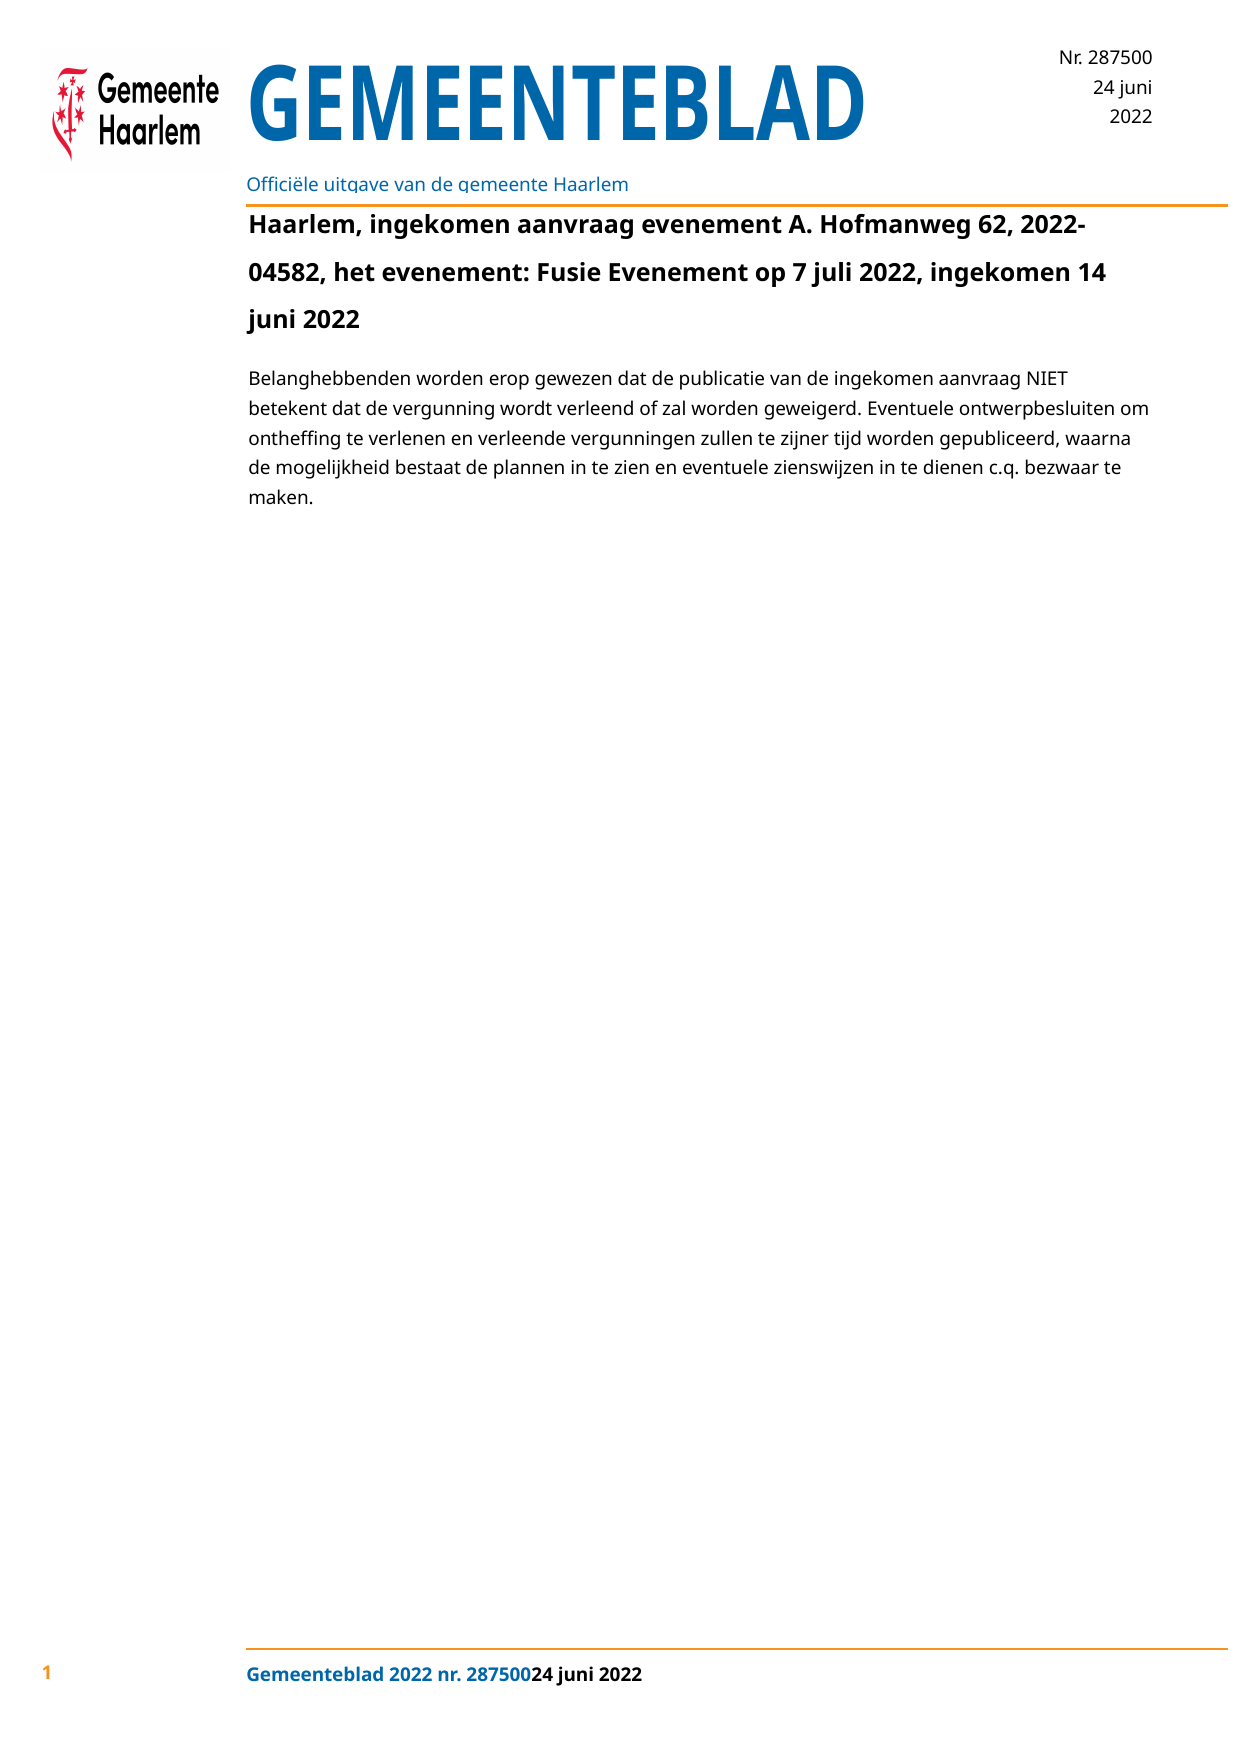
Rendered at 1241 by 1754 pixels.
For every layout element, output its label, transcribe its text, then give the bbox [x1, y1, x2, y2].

text Haarlem, ingekomen aanvraag evenement A. Hofmanweg 62, 2022-04582, het evenement: Fusie Evenement op 7 juli 2022, ingekomen 14 juni 2022 [248, 207, 1152, 336]
text Belanghebbenden worden erop gewezen dat de publicatie van de ingekomen aanvraag NIET betekent dat de vergunning wordt verleend of zal worden geweigerd. Eventuele ontwerpbesluiten om ontheffing te verlenen en verleende vergunningen zullen te zijner tijd worden gepubliceerd, waarna de mogelijkheid bestaat de plannen in te zien en eventuele zienswijzen in te dienen c.q. bezwaar te maken. [248, 366, 1152, 509]
picture [41, 47, 231, 172]
